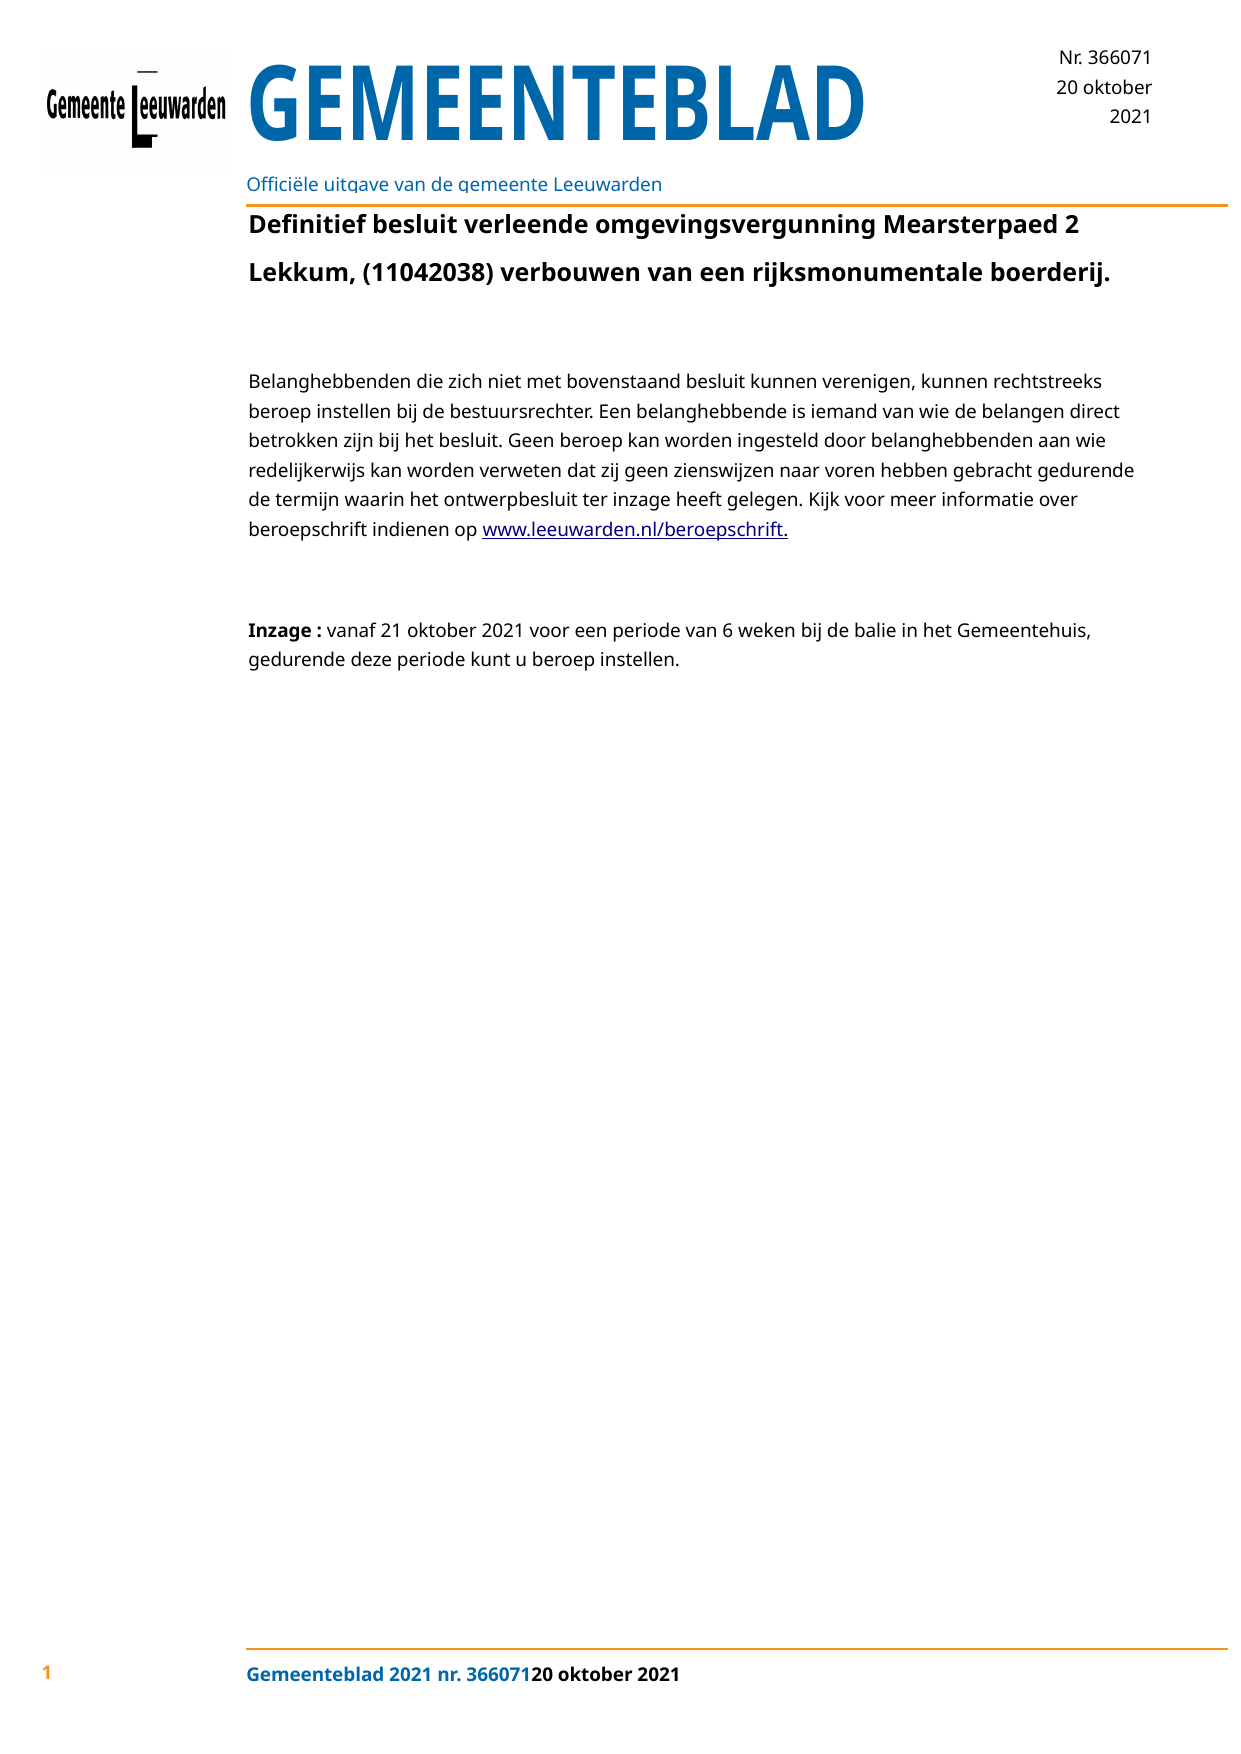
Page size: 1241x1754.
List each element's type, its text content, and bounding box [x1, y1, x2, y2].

text Inzage : vanaf 21 oktober 2021 voor een periode van 6 weken bij de balie in het Gemeentehuis, gedurende deze periode kunt u beroep instellen. [248, 617, 1152, 672]
text Definitief besluit verleende omgevingsvergunning Mearsterpaed 2 Lekkum, (11042038) verbouwen van een rijksmonumentale boerderij. [248, 207, 1152, 288]
picture [41, 47, 231, 172]
text Belanghebbenden die zich niet met bovenstaand besluit kunnen verenigen, kunnen rechtstreeks beroep instellen bij de bestuursrechter. Een belanghebbende is iemand van wie de belangen direct betrokken zijn bij het besluit. Geen beroep kan worden ingesteld door belanghebbenden aan wie redelijkerwijs kan worden verweten dat zij geen zienswijzen naar voren hebben gebracht gedurende de termijn waarin het ontwerpbesluit ter inzage heeft gelegen. Kijk voor meer informatie over beroepschrift indienen op www.leeuwarden.nl/beroepschrift. [248, 368, 1152, 542]
